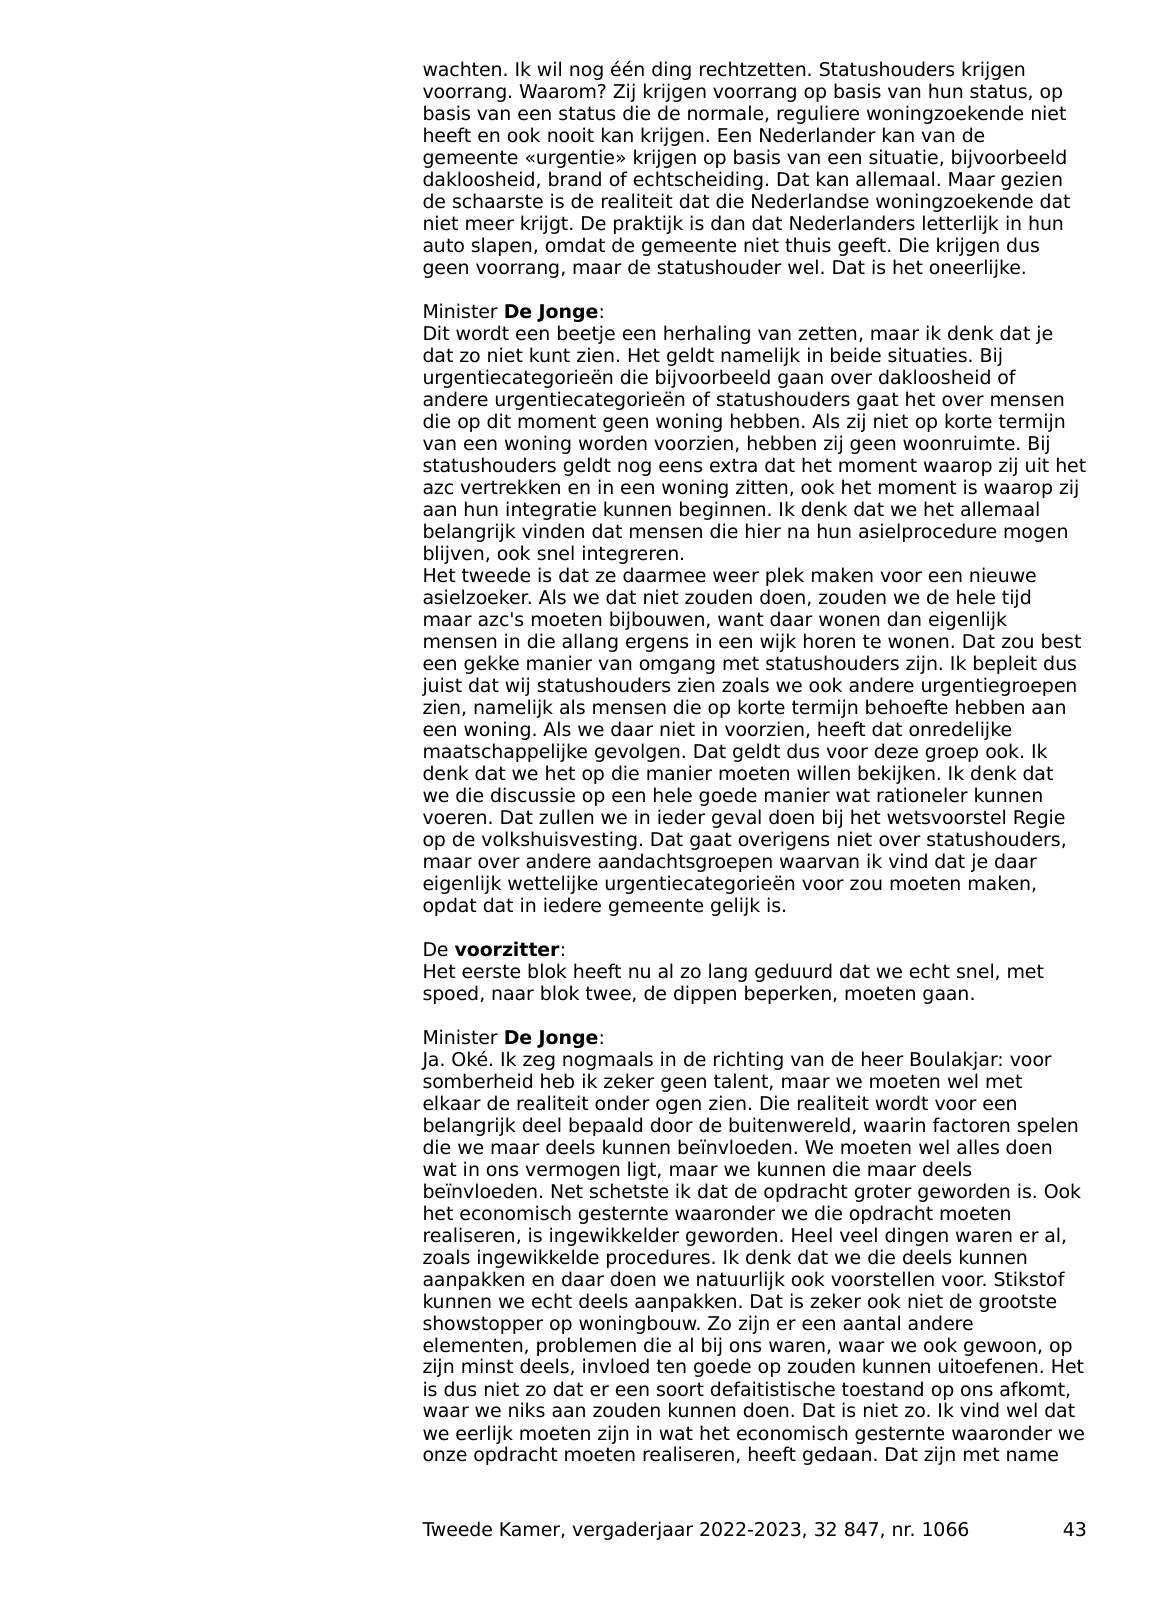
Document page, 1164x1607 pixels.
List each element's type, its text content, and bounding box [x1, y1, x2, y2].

text Dit wordt een beetje een herhaling van zetten, maar ik denk dat je dat zo niet kunt zien. Het geldt namelijk in beide situaties. Bij urgentiecategorieën die bijvoorbeeld gaan over dakloosheid of andere urgentiecategorieën of statushouders gaat het over mensen die op dit moment geen woning hebben. Als zij niet op korte termijn van een woning worden voorzien, hebben zij geen woonruimte. Bij statushouders geldt nog eens extra dat het moment waarop zij uit het azc vertrekken en in een woning zitten, ook het moment is waarop zij aan hun integratie kunnen beginnen. Ik denk dat we het allemaal belangrijk vinden dat mensen die hier na hun asielprocedure mogen blijven, ook snel integreren. [422, 323, 1087, 565]
text Minister De Jonge: [422, 301, 1087, 323]
text Het tweede is dat ze daarmee weer plek maken voor een nieuwe asielzoeker. Als we dat niet zouden doen, zouden we de hele tijd maar azc's moeten bijbouwen, want daar wonen dan eigenlijk mensen in die allang ergens in een wijk horen te wonen. Dat zou best een gekke manier van omgang met statushouders zijn. Ik bepleit dus juist dat wij statushouders zien zoals we ook andere urgentiegroepen zien, namelijk als mensen die op korte termijn behoefte hebben aan een woning. Als we daar niet in voorzien, heeft dat onredelijke maatschappelijke gevolgen. Dat geldt dus voor deze groep ook. Ik denk dat we het op die manier moeten willen bekijken. Ik denk dat we die discussie op een hele goede manier wat rationeler kunnen voeren. Dat zullen we in ieder geval doen bij het wetsvoorstel Regie op de volkshuisvesting. Dat gaat overigens niet over statushouders, maar over andere aandachtsgroepen waarvan ik vind dat je daar eigenlijk wettelijke urgentiecategorieën voor zou moeten maken, opdat dat in iedere gemeente gelijk is. [422, 565, 1087, 916]
text Ja. Oké. Ik zeg nogmaals in de richting van de heer Boulakjar: voor somberheid heb ik zeker geen talent, maar we moeten wel met elkaar de realiteit onder ogen zien. Die realiteit wordt voor een belangrijk deel bepaald door de buitenwereld, waarin factoren spelen die we maar deels kunnen beïnvloeden. We moeten wel alles doen wat in ons vermogen ligt, maar we kunnen die maar deels beïnvloeden. Net schetste ik dat de opdracht groter geworden is. Ook het economisch gesternte waaronder we die opdracht moeten realiseren, is ingewikkelder geworden. Heel veel dingen waren er al, zoals ingewikkelde procedures. Ik denk dat we die deels kunnen aanpakken en daar doen we natuurlijk ook voorstellen voor. Stikstof kunnen we echt deels aanpakken. Dat is zeker ook niet de grootste showstopper op woningbouw. Zo zijn er een aantal andere elementen, problemen die al bij ons waren, waar we ook gewoon, op zijn minst deels, invloed ten goede op zouden kunnen uitoefenen. Het is dus niet zo dat er een soort defaitistische toestand op ons afkomt, waar we niks aan zouden kunnen doen. Dat is niet zo. Ik vind wel dat we eerlijk moeten zijn in wat het economisch gesternte waaronder we onze opdracht moeten realiseren, heeft gedaan. Dat zijn met name [422, 1049, 1087, 1466]
text Het eerste blok heeft nu al zo lang geduurd dat we echt snel, met spoed, naar blok twee, de dippen beperken, moeten gaan. [422, 961, 1087, 1004]
text Minister De Jonge: [422, 1027, 1087, 1049]
text De voorzitter: [422, 939, 1087, 961]
text wachten. Ik wil nog één ding rechtzetten. Statushouders krijgen voorrang. Waarom? Zij krijgen voorrang op basis van hun status, op basis van een status die de normale, reguliere woningzoekende niet heeft en ook nooit kan krijgen. Een Nederlander kan van de gemeente «urgentie» krijgen op basis van een situatie, bijvoorbeeld dakloosheid, brand of echtscheiding. Dat kan allemaal. Maar gezien de schaarste is de realiteit dat die Nederlandse woningzoekende dat niet meer krijgt. De praktijk is dan dat Nederlanders letterlijk in hun auto slapen, omdat de gemeente niet thuis geeft. Die krijgen dus geen voorrang, maar de statushouder wel. Dat is het oneerlijke. [422, 59, 1087, 279]
